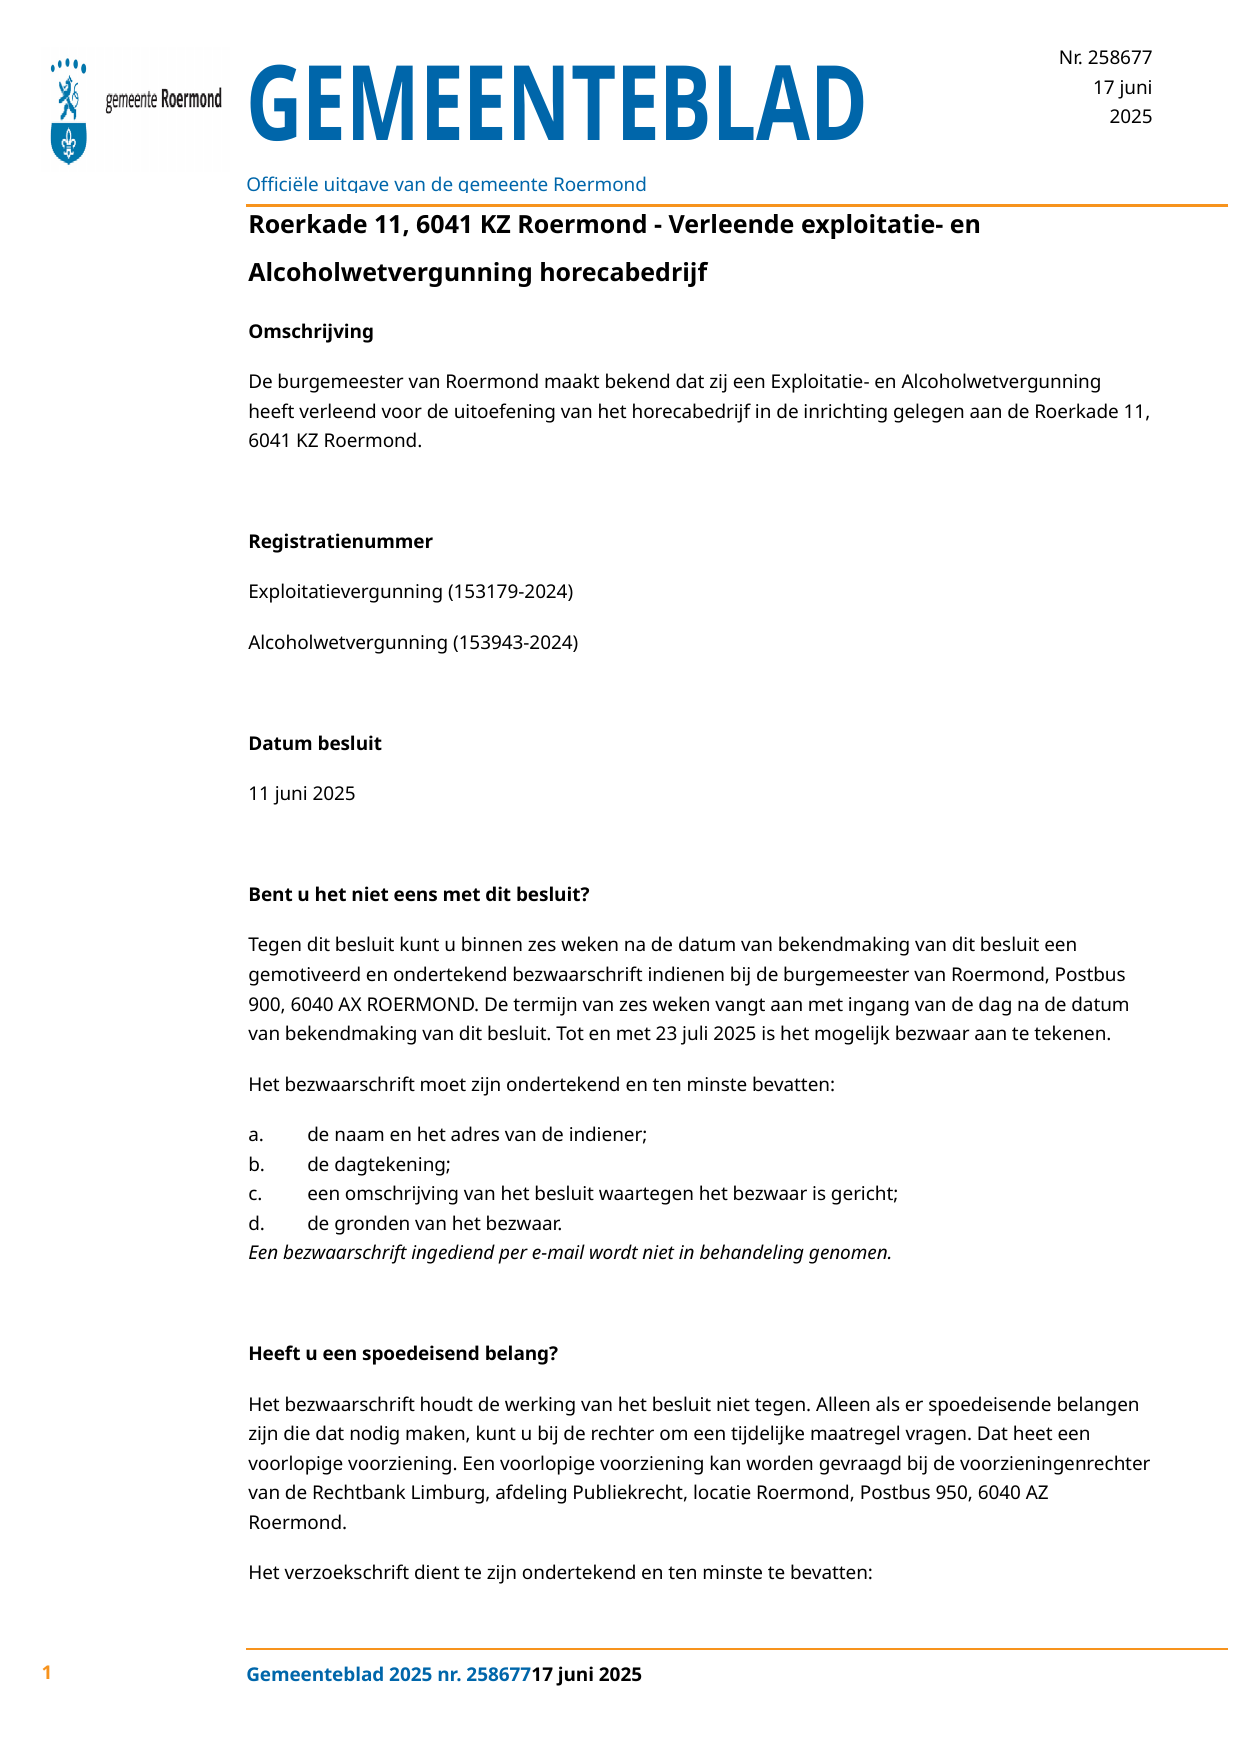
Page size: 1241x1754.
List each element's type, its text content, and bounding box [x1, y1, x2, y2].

text Alcoholwetvergunning (153943-2024) [248, 629, 1152, 655]
text 11 juni 2025 [248, 780, 1152, 806]
text Het bezwaarschrift moet zijn ondertekend en ten minste bevatten: [248, 1071, 1152, 1097]
text Tegen dit besluit kunt u binnen zes weken na de datum van bekendmaking van dit besluit een gemotiveerd en ondertekend bezwaarschrift indienen bij de burgemeester van Roermond, Postbus 900, 6040 AX ROERMOND. De termijn van zes weken vangt aan met ingang van de dag na de datum van bekendmaking van dit besluit. Tot en met 23 juli 2025 is het mogelijk bezwaar aan te tekenen. [248, 932, 1152, 1046]
picture [41, 47, 231, 172]
list de gronden van het bezwaar. [248, 1210, 1152, 1236]
text Een bezwaarschrift ingediend per e-mail wordt niet in behandeling genomen. [248, 1239, 1152, 1265]
text Registratienummer [248, 528, 1152, 554]
text De burgemeester van Roermond maakt bekend dat zij een Exploitatie- en Alcoholwetvergunning heeft verleend voor de uitoefening van het horecabedrijf in de inrichting gelegen aan de Roerkade 11, 6041 KZ Roermond. [248, 368, 1152, 453]
list een omschrijving van het besluit waartegen het bezwaar is gericht; [248, 1180, 1152, 1206]
text Bent u het niet eens met dit besluit? [248, 881, 1152, 907]
text Omschrijving [248, 318, 1152, 344]
text Het verzoekschrift dient te zijn ondertekend en ten minste te bevatten: [248, 1559, 1152, 1585]
list de naam en het adres van de indiener; [248, 1121, 1152, 1147]
text Roerkade 11, 6041 KZ Roermond - Verleende exploitatie- en Alcoholwetvergunning horecabedrijf [248, 207, 1152, 288]
text Datum besluit [248, 730, 1152, 756]
text Heeft u een spoedeisend belang? [248, 1340, 1152, 1366]
text Exploitatievergunning (153179-2024) [248, 579, 1152, 604]
list de dagtekening; [248, 1151, 1152, 1177]
text Het bezwaarschrift houdt de werking van het besluit niet tegen. Alleen als er spoedeisende belangen zijn die dat nodig maken, kunt u bij de rechter om een tijdelijke maatregel vragen. Dat heet een voorlopige voorziening. Een voorlopige voorziening kan worden gevraagd bij de voorzieningenrechter van de Rechtbank Limburg, afdeling Publiekrecht, locatie Roermond, Postbus 950, 6040 AZ Roermond. [248, 1391, 1152, 1535]
